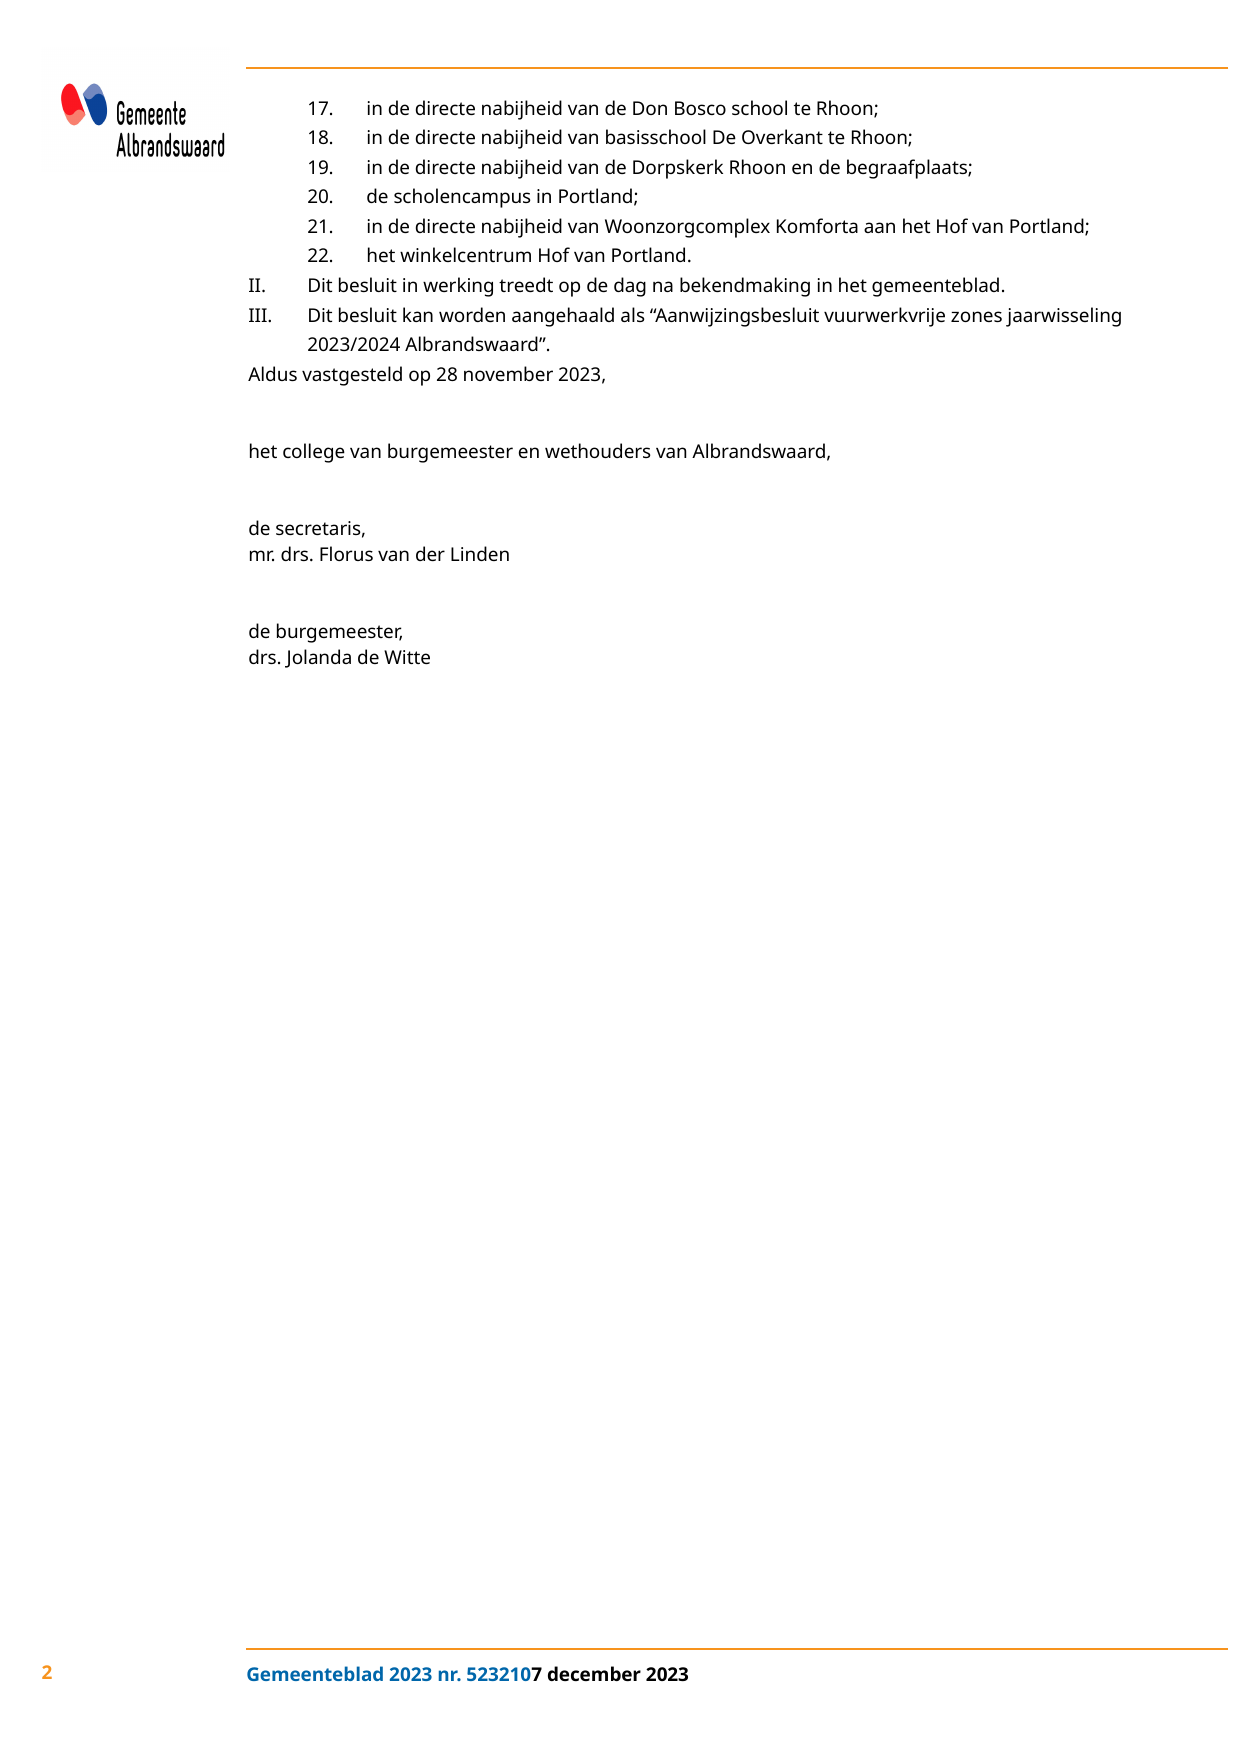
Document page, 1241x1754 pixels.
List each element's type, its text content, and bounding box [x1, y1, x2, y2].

list in de directe nabijheid van Woonzorgcomplex Komforta aan het Hof van Portland; [307, 213, 1152, 239]
list de scholencampus in Portland; [307, 183, 1152, 209]
list in de directe nabijheid van de Dorpskerk Rhoon en de begraafplaats; [307, 154, 1152, 180]
text Aldus vastgesteld op 28 november 2023, [248, 361, 1152, 387]
text mr. drs. Florus van der Linden [248, 541, 1152, 567]
list in de directe nabijheid van basisschool De Overkant te Rhoon; [307, 124, 1152, 150]
text de secretaris, [248, 515, 1152, 541]
text drs. Jolanda de Witte [248, 644, 1152, 670]
list Dit besluit kan worden aangehaald als “Aanwijzingsbesluit vuurwerkvrije zones jaarwisseling 2023/2024 Albrandswaard”. [248, 302, 1152, 357]
list het winkelcentrum Hof van Portland. [307, 243, 1152, 268]
list in de directe nabijheid van de Don Bosco school te Rhoon; [307, 95, 1152, 121]
picture [41, 47, 231, 172]
text het college van burgemeester en wethouders van Albrandswaard, [248, 438, 1152, 464]
list Dit besluit in werking treedt op de dag na bekendmaking in het gemeenteblad. [248, 272, 1152, 298]
text de burgemeester, [248, 618, 1152, 644]
